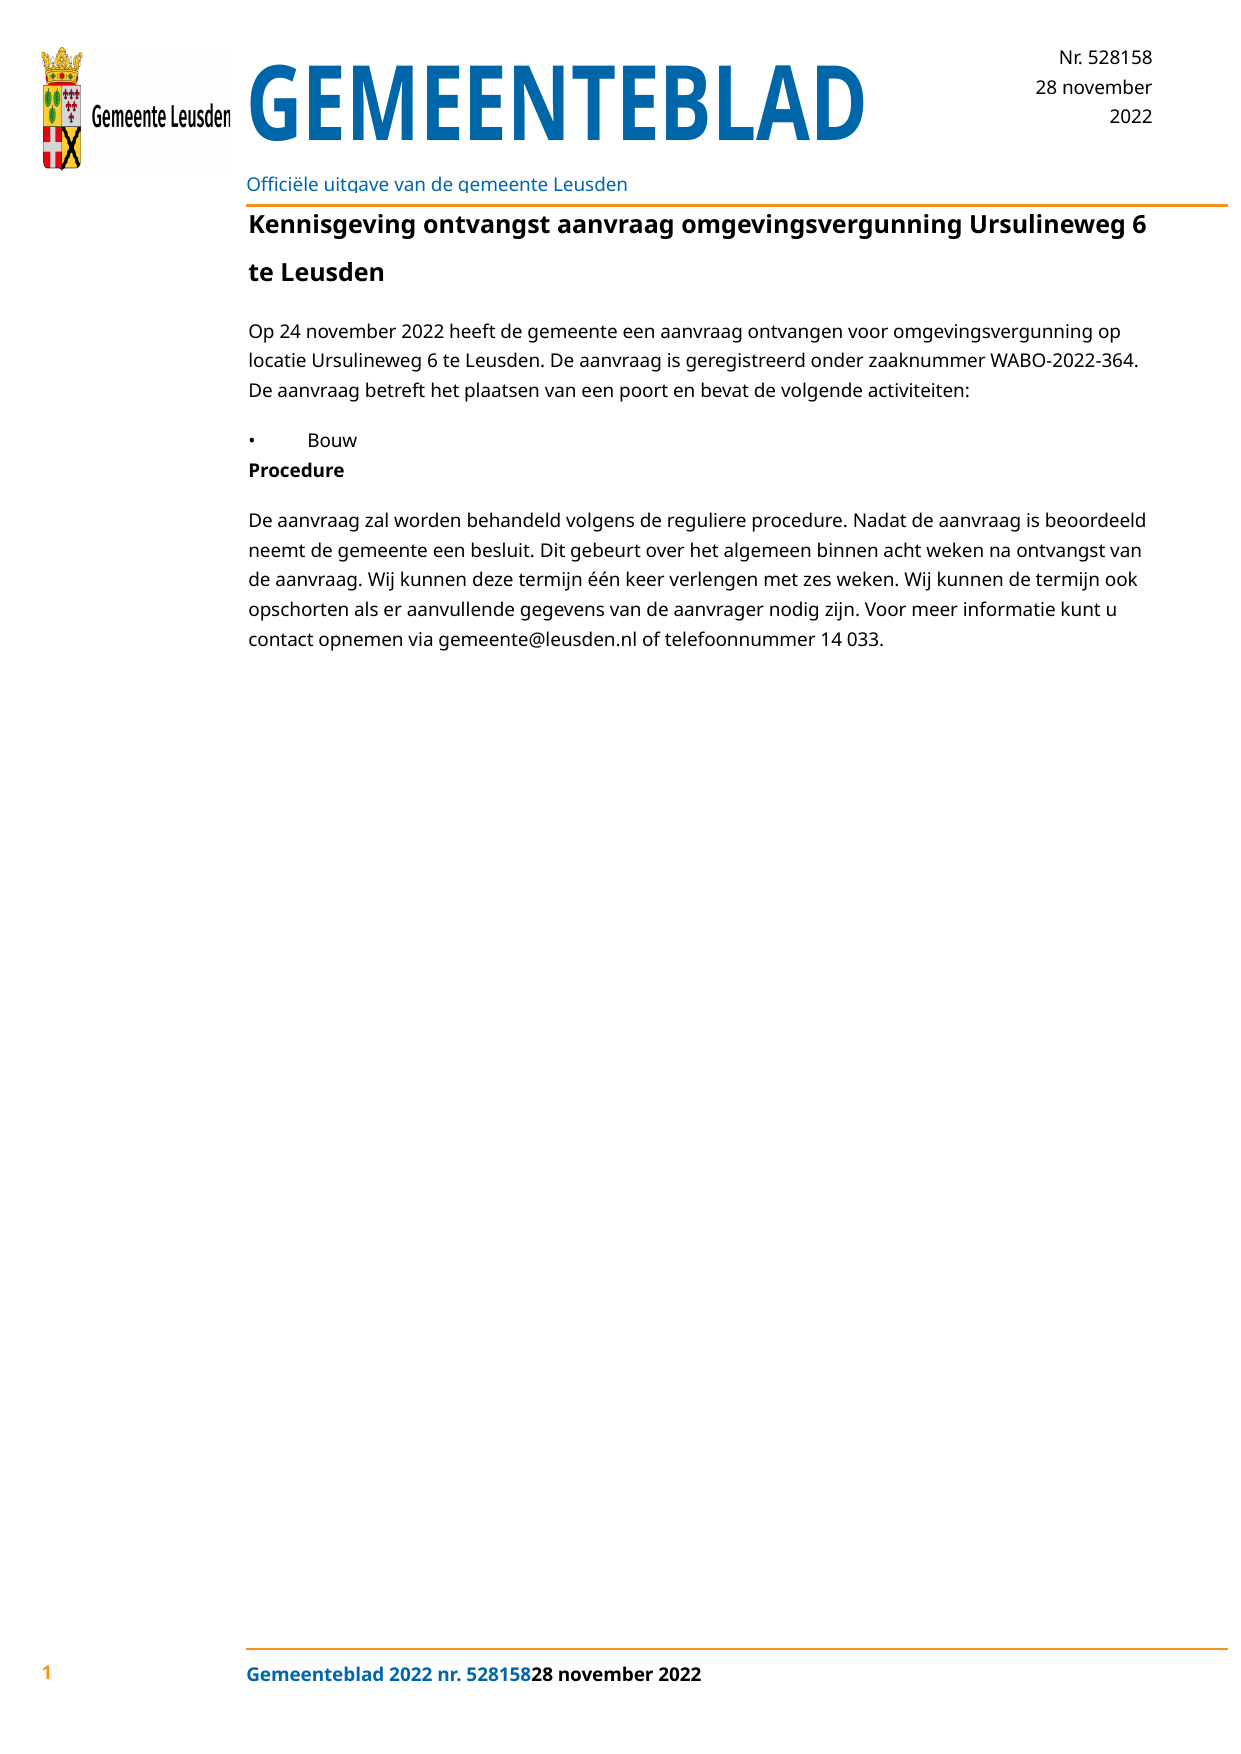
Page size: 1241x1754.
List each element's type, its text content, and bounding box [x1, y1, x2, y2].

text De aanvraag zal worden behandeld volgens de reguliere procedure. Nadat de aanvraag is beoordeeld neemt de gemeente een besluit. Dit gebeurt over het algemeen binnen acht weken na ontvangst van de aanvraag. Wij kunnen deze termijn één keer verlengen met zes weken. Wij kunnen de termijn ook opschorten als er aanvullende gegevens van de aanvrager nodig zijn. Voor meer informatie kunt u contact opnemen via gemeente@leusden.nl of telefoonnummer 14 033. [248, 507, 1152, 652]
list Bouw [248, 427, 1152, 453]
text Procedure [248, 457, 1152, 483]
text Op 24 november 2022 heeft de gemeente een aanvraag ontvangen voor omgevingsvergunning op locatie Ursulineweg 6 te Leusden. De aanvraag is geregistreerd onder zaaknummer WABO-2022-364. De aanvraag betreft het plaatsen van een poort en bevat de volgende activiteiten: [248, 318, 1152, 403]
text Kennisgeving ontvangst aanvraag omgevingsvergunning Ursulineweg 6 te Leusden [248, 207, 1152, 288]
picture [41, 47, 231, 172]
